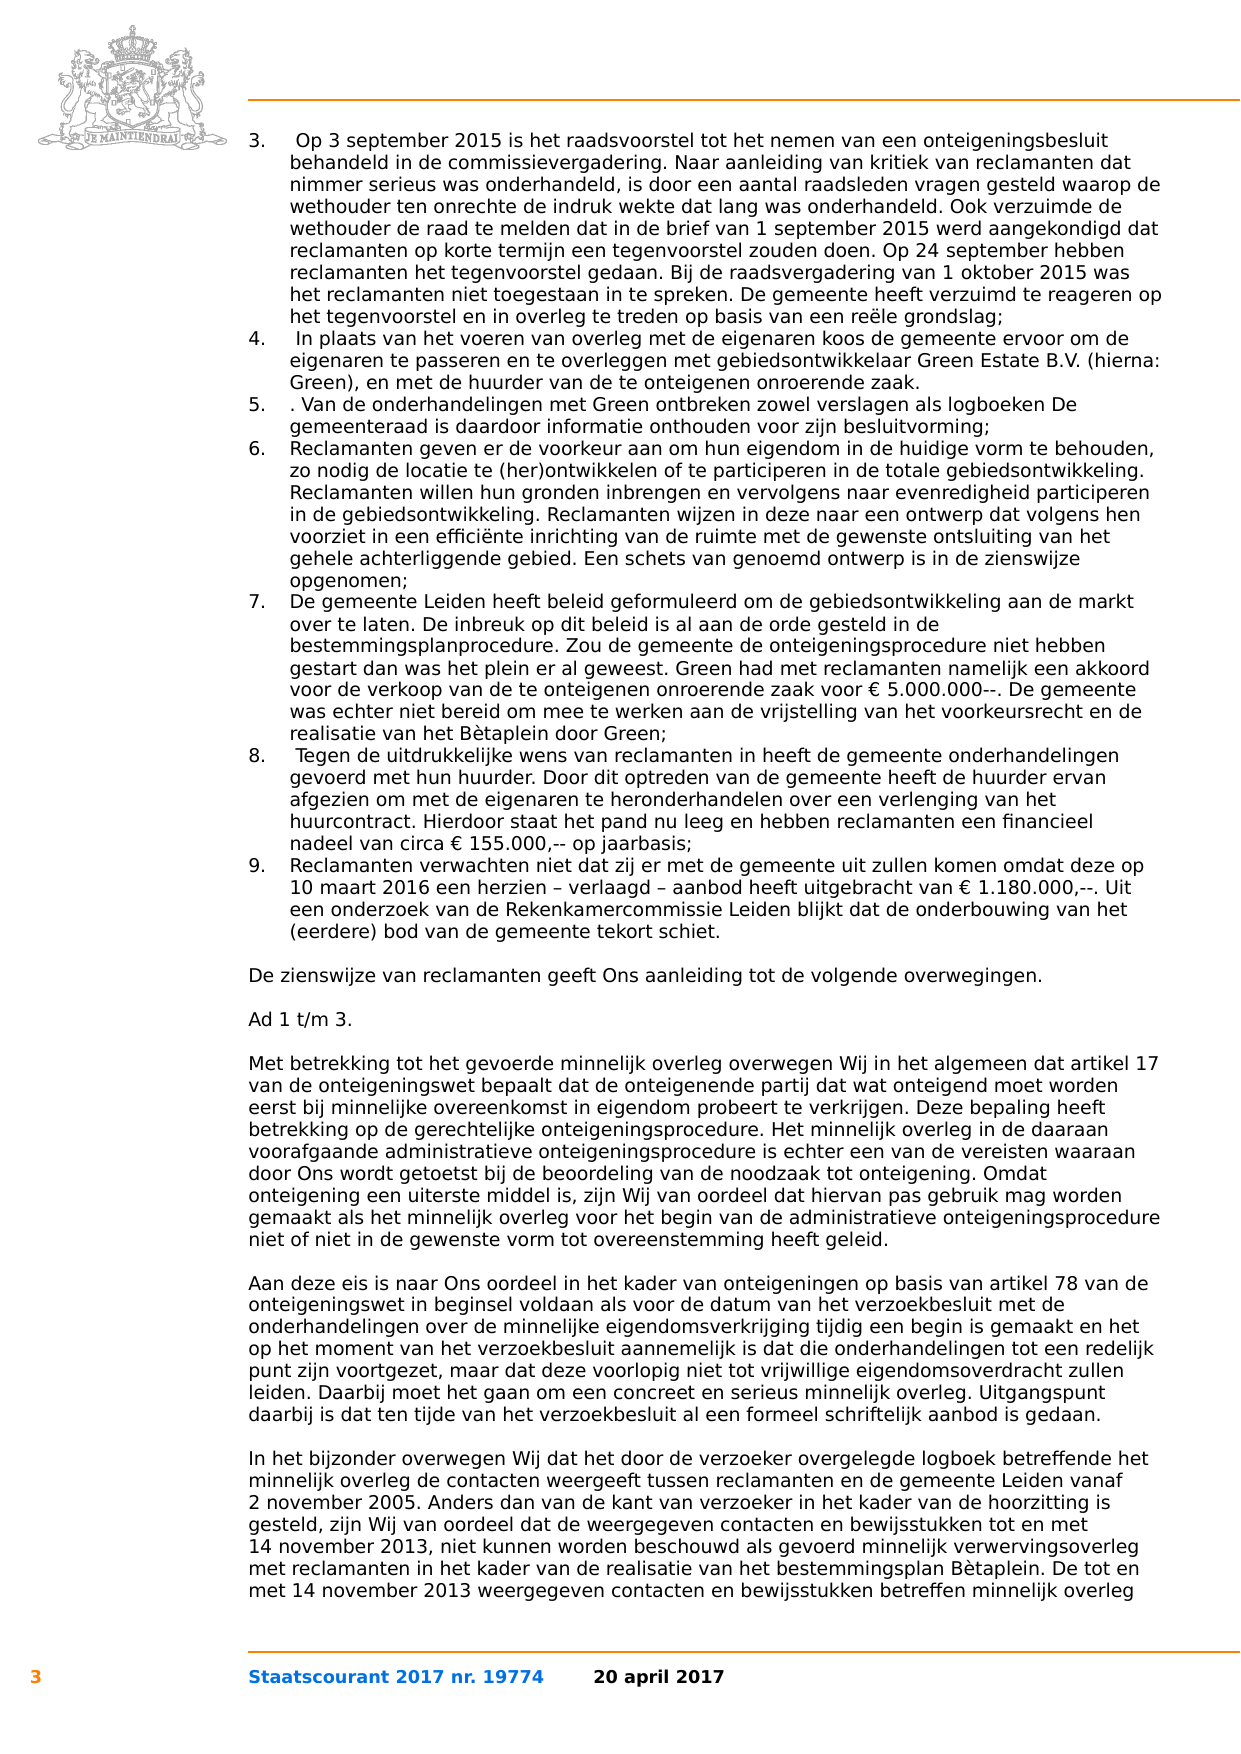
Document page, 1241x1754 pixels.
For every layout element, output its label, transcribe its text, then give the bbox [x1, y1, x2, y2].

text 6. Reclamanten geven er de voorkeur aan om hun eigendom in de huidige vorm te behouden, zo nodig de locatie te (her)ontwikkelen of te participeren in de totale gebiedsontwikkeling. Reclamanten willen hun gronden inbrengen en vervolgens naar evenredigheid participeren in de gebiedsontwikkeling. Reclamanten wijzen in deze naar een ontwerp dat volgens hen voorziet in een efficiënte inrichting van de ruimte met de gewenste ontsluiting van het gehele achterliggende gebied. Een schets van genoemd ontwerp is in de zienswijze opgenomen; [248, 438, 1163, 591]
text Aan deze eis is naar Ons oordeel in het kader van onteigeningen op basis van artikel 78 van de onteigeningswet in beginsel voldaan als voor de datum van het verzoekbesluit met de onderhandelingen over de minnelijke eigendomsverkrijging tijdig een begin is gemaakt en het op het moment van het verzoekbesluit aannemelijk is dat die onderhandelingen tot een redelijk punt zijn voortgezet, maar dat deze voorlopig niet tot vrijwillige eigendomsoverdracht zullen leiden. Daarbij moet het gaan om een concreet en serieus minnelijk overleg. Uitgangspunt daarbij is dat ten tijde van het verzoekbesluit al een formeel schriftelijk aanbod is gedaan. [248, 1272, 1163, 1426]
picture [38, 25, 227, 150]
text De zienswijze van reclamanten geeft Ons aanleiding tot de volgende overwegingen. [248, 965, 1163, 987]
text 9. Reclamanten verwachten niet dat zij er met de gemeente uit zullen komen omdat deze op 10 maart 2016 een herzien – verlaagd – aanbod heeft uitgebracht van € 1.180.000,--. Uit een onderzoek van de Rekenkamercommissie Leiden blijkt dat de onderbouwing van het (eerdere) bod van de gemeente tekort schiet. [248, 855, 1163, 943]
text Ad 1 t/m 3. [248, 1009, 1163, 1031]
text 4. In plaats van het voeren van overleg met de eigenaren koos de gemeente ervoor om de eigenaren te passeren en te overleggen met gebiedsontwikkelaar Green Estate B.V. (hierna: Green), en met de huurder van de te onteigenen onroerende zaak. [248, 328, 1163, 394]
text 8. Tegen de uitdrukkelijke wens van reclamanten in heeft de gemeente onderhandelingen gevoerd met hun huurder. Door dit optreden van de gemeente heeft de huurder ervan afgezien om met de eigenaren te heronderhandelen over een verlenging van het huurcontract. Hierdoor staat het pand nu leeg en hebben reclamanten een financieel nadeel van circa € 155.000,-- op jaarbasis; [248, 745, 1163, 855]
text In het bijzonder overwegen Wij dat het door de verzoeker overgelegde logboek betreffende het minnelijk overleg de contacten weergeeft tussen reclamanten en de gemeente Leiden vanaf 2 november 2005. Anders dan van de kant van verzoeker in het kader van de hoorzitting is gesteld, zijn Wij van oordeel dat de weergegeven contacten en bewijsstukken tot en met 14 november 2013, niet kunnen worden beschouwd als gevoerd minnelijk verwervingsoverleg met reclamanten in het kader van de realisatie van het bestemmingsplan Bètaplein. De tot en met 14 november 2013 weergegeven contacten en bewijsstukken betreffen minnelijk overleg [248, 1448, 1163, 1602]
text 3. Op 3 september 2015 is het raadsvoorstel tot het nemen van een onteigeningsbesluit behandeld in de commissievergadering. Naar aanleiding van kritiek van reclamanten dat nimmer serieus was onderhandeld, is door een aantal raadsleden vragen gesteld waarop de wethouder ten onrechte de indruk wekte dat lang was onderhandeld. Ook verzuimde de wethouder de raad te melden dat in de brief van 1 september 2015 werd aangekondigd dat reclamanten op korte termijn een tegenvoorstel zouden doen. Op 24 september hebben reclamanten het tegenvoorstel gedaan. Bij de raadsvergadering van 1 oktober 2015 was het reclamanten niet toegestaan in te spreken. De gemeente heeft verzuimd te reageren op het tegenvoorstel en in overleg te treden op basis van een reële grondslag; [248, 130, 1163, 328]
text 7. De gemeente Leiden heeft beleid geformuleerd om de gebiedsontwikkeling aan de markt over te laten. De inbreuk op dit beleid is al aan de orde gesteld in de bestemmingsplanprocedure. Zou de gemeente de onteigeningsprocedure niet hebben gestart dan was het plein er al geweest. Green had met reclamanten namelijk een akkoord voor de verkoop van de te onteigenen onroerende zaak voor € 5.000.000--. De gemeente was echter niet bereid om mee te werken aan de vrijstelling van het voorkeursrecht en de realisatie van het Bètaplein door Green; [248, 591, 1163, 745]
text Met betrekking tot het gevoerde minnelijk overleg overwegen Wij in het algemeen dat artikel 17 van de onteigeningswet bepaalt dat de onteigenende partij dat wat onteigend moet worden eerst bij minnelijke overeenkomst in eigendom probeert te verkrijgen. Deze bepaling heeft betrekking op de gerechtelijke onteigeningsprocedure. Het minnelijk overleg in de daaraan voorafgaande administratieve onteigeningsprocedure is echter een van de vereisten waaraan door Ons wordt getoetst bij de beoordeling van de noodzaak tot onteigening. Omdat onteigening een uiterste middel is, zijn Wij van oordeel dat hiervan pas gebruik mag worden gemaakt als het minnelijk overleg voor het begin van de administratieve onteigeningsprocedure niet of niet in de gewenste vorm tot overeenstemming heeft geleid. [248, 1053, 1163, 1251]
text 5. . Van de onderhandelingen met Green ontbreken zowel verslagen als logboeken De gemeenteraad is daardoor informatie onthouden voor zijn besluitvorming; [248, 394, 1163, 438]
